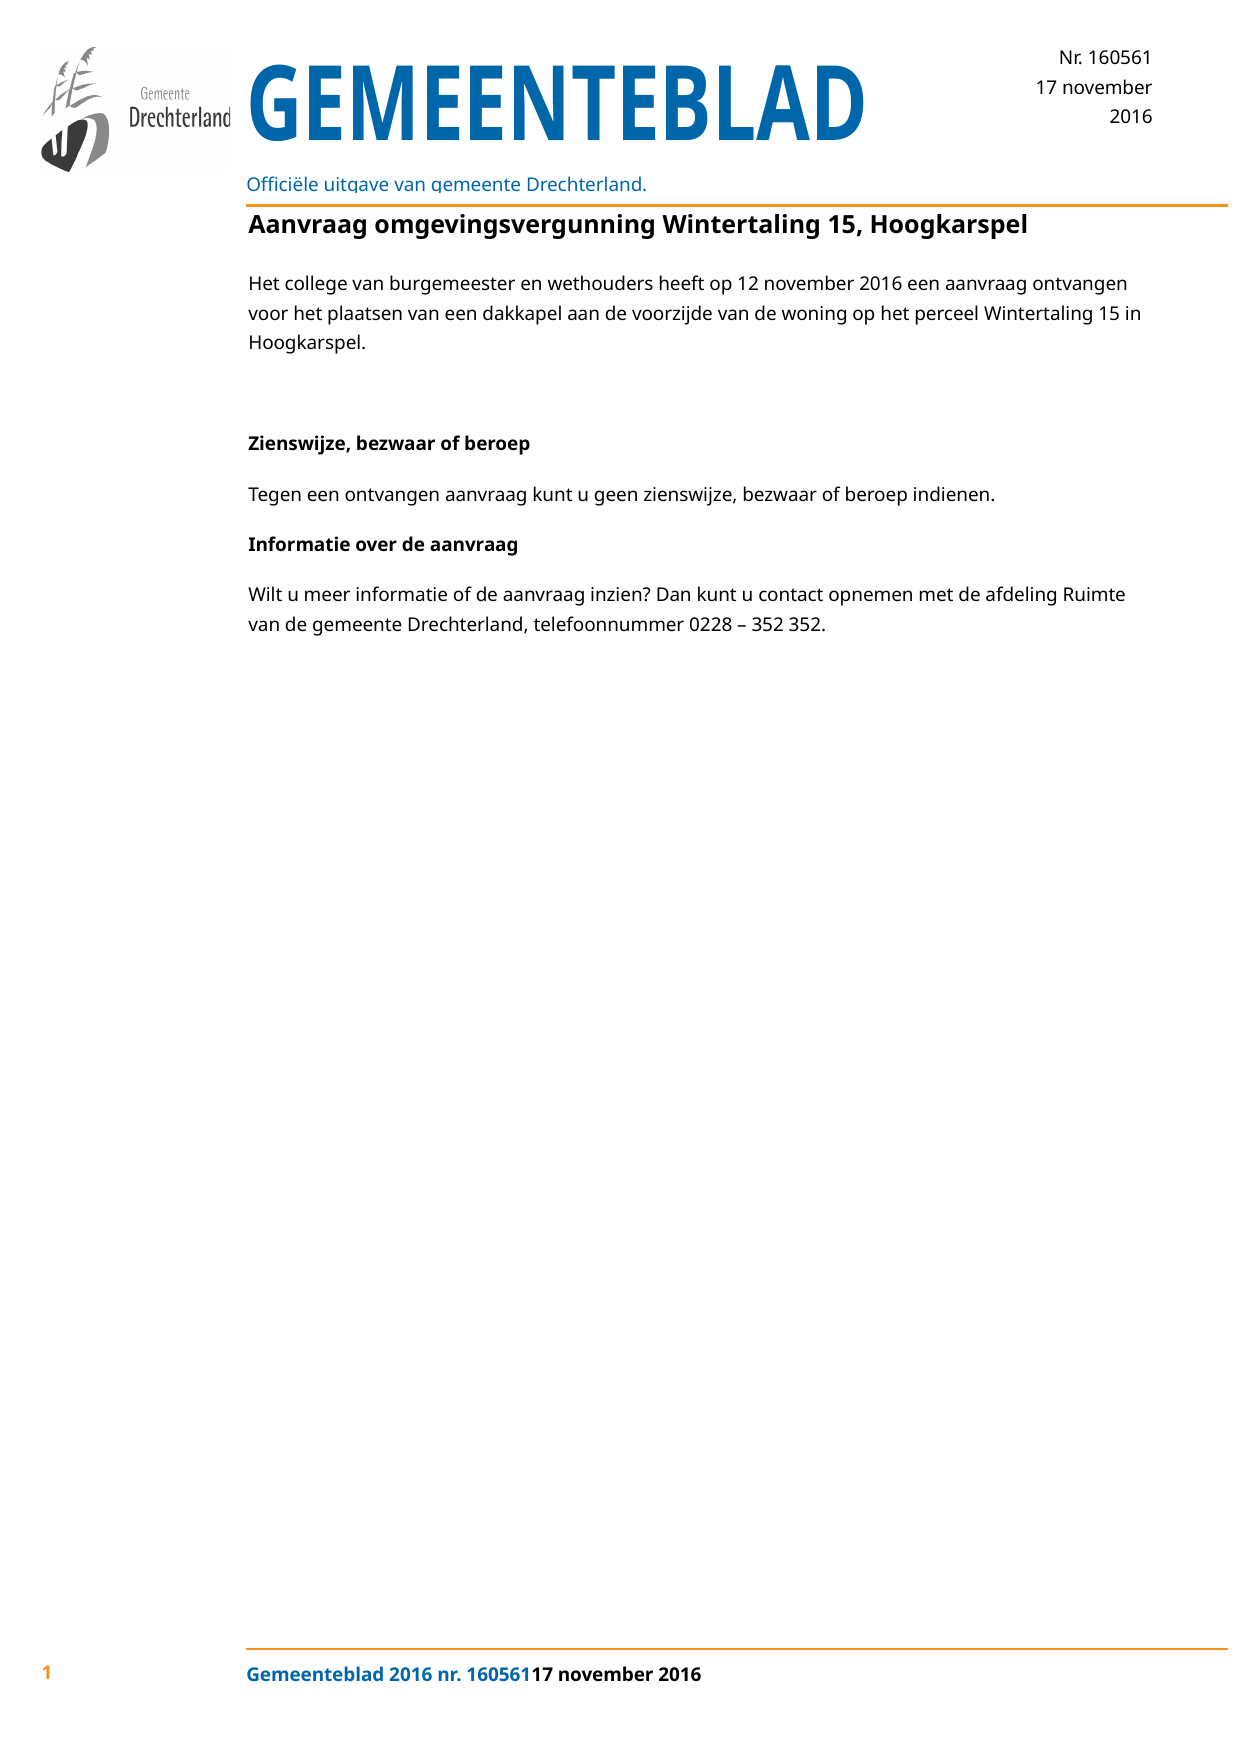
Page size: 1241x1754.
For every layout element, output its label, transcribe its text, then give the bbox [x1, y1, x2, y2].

text Informatie over de aanvraag [248, 531, 1152, 557]
text Tegen een ontvangen aanvraag kunt u geen zienswijze, bezwaar of beroep indienen. [248, 481, 1152, 506]
text Zienswijze, bezwaar of beroep [248, 430, 1152, 456]
text Wilt u meer informatie of de aanvraag inzien? Dan kunt u contact opnemen met de afdeling Ruimte van de gemeente Drechterland, telefoonnummer 0228 – 352 352. [248, 582, 1152, 637]
text Aanvraag omgevingsvergunning Wintertaling 15, Hoogkarspel [248, 207, 1152, 241]
picture [41, 47, 231, 172]
text Het college van burgemeester en wethouders heeft op 12 november 2016 een aanvraag ontvangen voor het plaatsen van een dakkapel aan de voorzijde van de woning op het perceel Wintertaling 15 in Hoogkarspel. [248, 270, 1152, 355]
